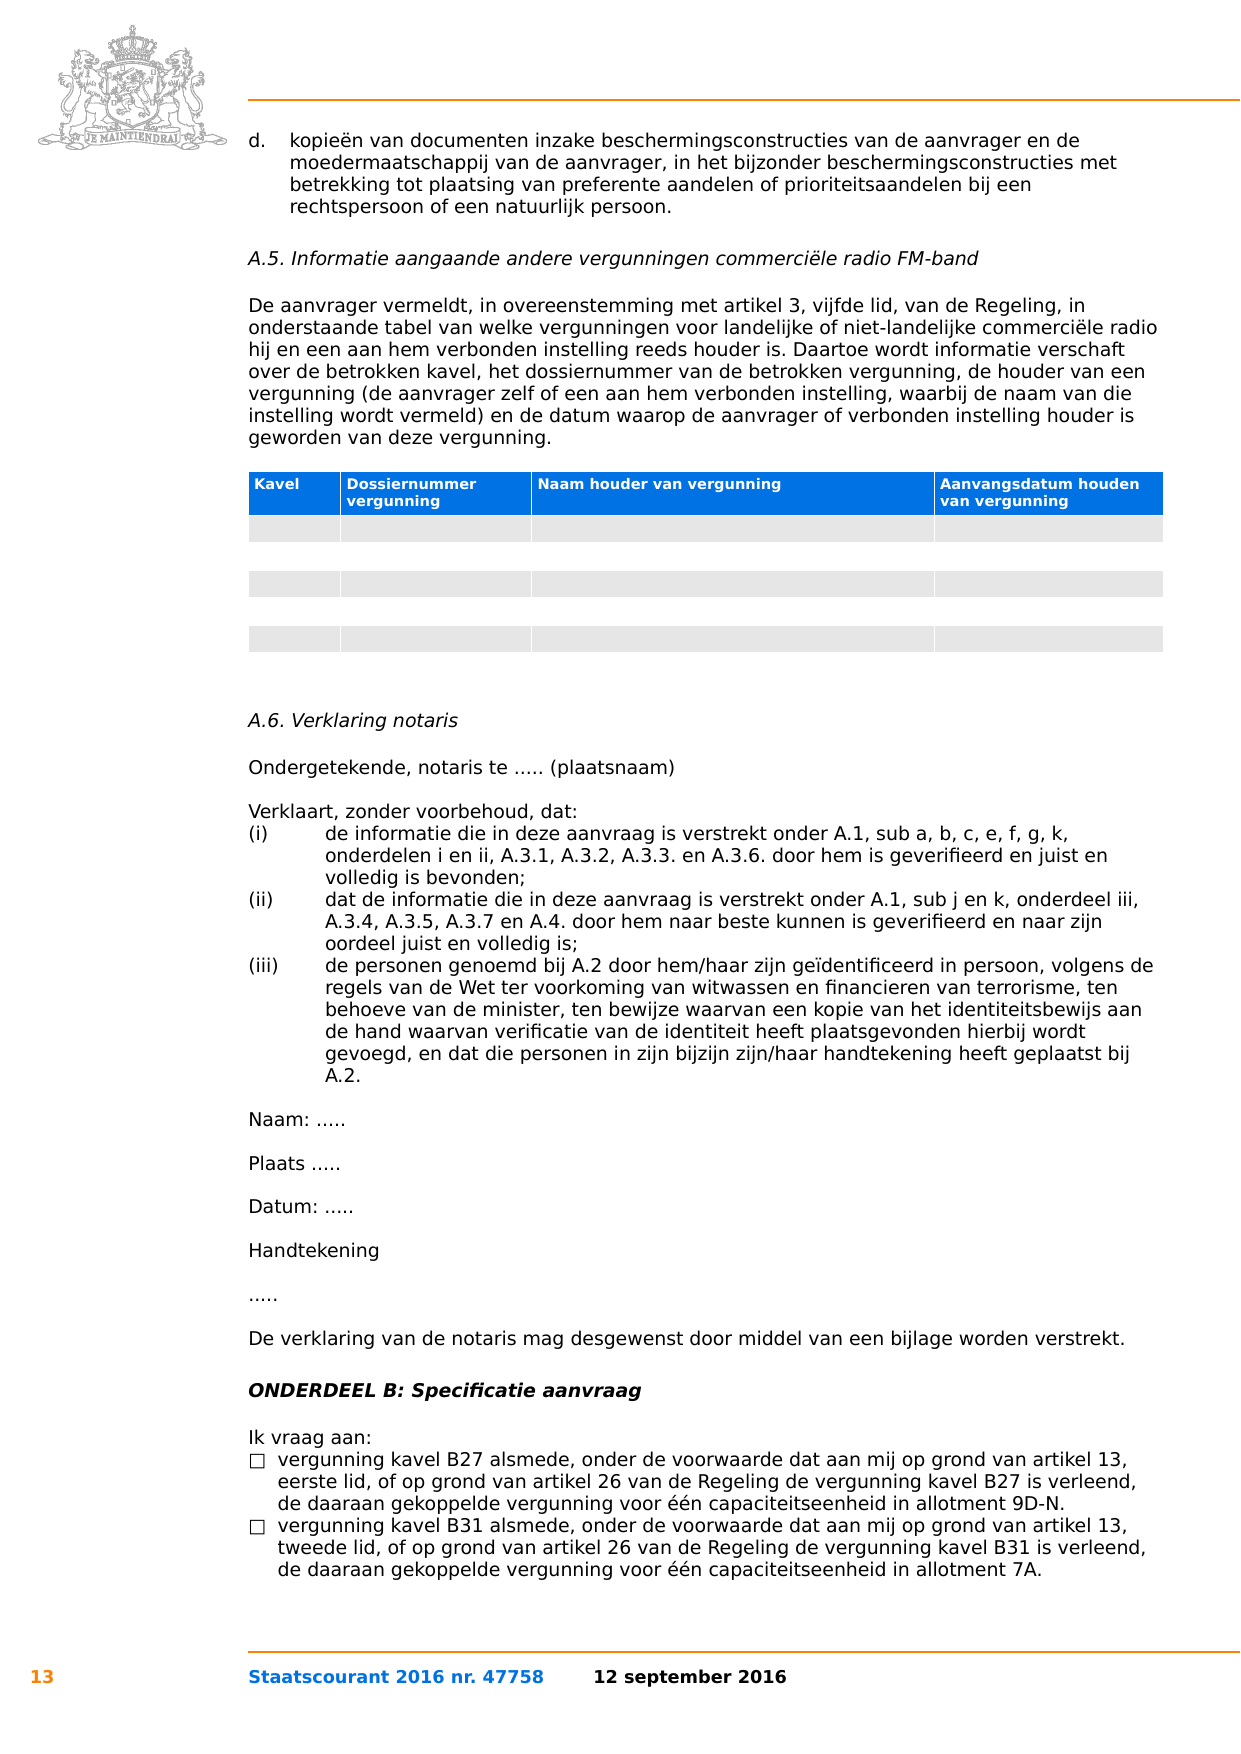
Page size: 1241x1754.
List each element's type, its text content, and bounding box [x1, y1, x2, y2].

table_cell [249, 653, 340, 679]
table_cell [935, 571, 1163, 597]
text ..... [248, 1284, 1163, 1306]
picture [38, 25, 227, 150]
subtitle A.6. Verklaring notaris [248, 710, 1163, 732]
table_cell [532, 543, 934, 570]
text (iii) de personen genoemd bij A.2 door hem/haar zijn geïdentificeerd in persoon, volgens de regels van de Wet ter voorkoming van witwassen en financieren van terrorisme, ten behoeve van de minister, ten bewijze waarvan een kopie van het identiteitsbewijs aan de hand waarvan verificatie van de identiteit heeft plaatsgevonden hierbij wordt gevoegd, en dat die personen in zijn bijzijn zijn/haar handtekening heeft geplaatst bij A.2. [248, 955, 1163, 1087]
text Ik vraag aan: [248, 1427, 1163, 1449]
text Naam: ..... [248, 1109, 1163, 1131]
text (ii) dat de informatie die in deze aanvraag is verstrekt onder A.1, sub j en k, onderdeel iii, A.3.4, A.3.5, A.3.7 en A.4. door hem naar beste kunnen is geverifieerd en naar zijn oordeel juist en volledig is; [248, 889, 1163, 955]
table_cell [249, 626, 340, 652]
table_cell [935, 626, 1163, 652]
text Verklaart, zonder voorbehoud, dat: [248, 801, 1163, 823]
table_cell [532, 626, 934, 652]
text De verklaring van de notaris mag desgewenst door middel van een bijlage worden verstrekt. [248, 1328, 1163, 1350]
text Ondergetekende, notaris te ..... (plaatsnaam) [248, 757, 1163, 779]
table_cell [532, 653, 934, 679]
table_cell [341, 653, 531, 679]
table_cell [935, 653, 1163, 679]
text □ vergunning kavel B27 alsmede, onder de voorwaarde dat aan mij op grond van artikel 13, eerste lid, of op grond van artikel 26 van de Regeling de vergunning kavel B27 is verleend, de daaraan gekoppelde vergunning voor één capaciteitseenheid in allotment 9D-N. [248, 1449, 1163, 1515]
table_cell [935, 543, 1163, 570]
table_cell [532, 516, 934, 542]
text (i) de informatie die in deze aanvraag is verstrekt onder A.1, sub a, b, c, e, f, g, k, onderdelen i en ii, A.3.1, A.3.2, A.3.3. en A.3.6. door hem is geverifieerd en juist en volledig is bevonden; [248, 823, 1163, 889]
table_cell [935, 598, 1163, 624]
text Datum: ..... [248, 1196, 1163, 1218]
table_cell [532, 571, 934, 597]
text □ vergunning kavel B31 alsmede, onder de voorwaarde dat aan mij op grond van artikel 13, tweede lid, of op grond van artikel 26 van de Regeling de vergunning kavel B31 is verleend, de daaraan gekoppelde vergunning voor één capaciteitseenheid in allotment 7A. [248, 1515, 1163, 1581]
table_cell [341, 543, 531, 570]
text d. kopieën van documenten inzake beschermingsconstructies van de aanvrager en de moedermaatschappij van de aanvrager, in het bijzonder beschermingsconstructies met betrekking tot plaatsing van preferente aandelen of prioriteitsaandelen bij een rechtspersoon of een natuurlijk persoon. [248, 130, 1163, 218]
table_header Dossiernummer vergunning [341, 472, 531, 515]
table_header Kavel [249, 472, 340, 515]
table_header Naam houder van vergunning [532, 472, 934, 515]
table_cell [341, 598, 531, 624]
text Handtekening [248, 1240, 1163, 1262]
table_cell [341, 516, 531, 542]
table_header Aanvangsdatum houden van vergunning [935, 472, 1163, 515]
table_cell [935, 516, 1163, 542]
table_cell [249, 516, 340, 542]
table_cell [341, 626, 531, 652]
text De aanvrager vermeldt, in overeenstemming met artikel 3, vijfde lid, van de Regeling, in onderstaande tabel van welke vergunningen voor landelijke of niet-landelijke commerciële radio hij en een aan hem verbonden instelling reeds houder is. Daartoe wordt informatie verschaft over de betrokken kavel, het dossiernummer van de betrokken vergunning, de houder van een vergunning (de aanvrager zelf of een aan hem verbonden instelling, waarbij de naam van die instelling wordt vermeld) en de datum waarop de aanvrager of verbonden instelling houder is geworden van deze vergunning. [248, 295, 1163, 449]
table_cell [249, 571, 340, 597]
table_cell [341, 571, 531, 597]
subtitle A.5. Informatie aangaande andere vergunningen commerciële radio FM-band [248, 248, 1163, 270]
table_cell [532, 598, 934, 624]
subtitle ONDERDEEL B: Specificatie aanvraag [248, 1380, 1163, 1402]
table_cell [249, 598, 340, 624]
text Plaats ..... [248, 1153, 1163, 1174]
table_cell [249, 543, 340, 570]
